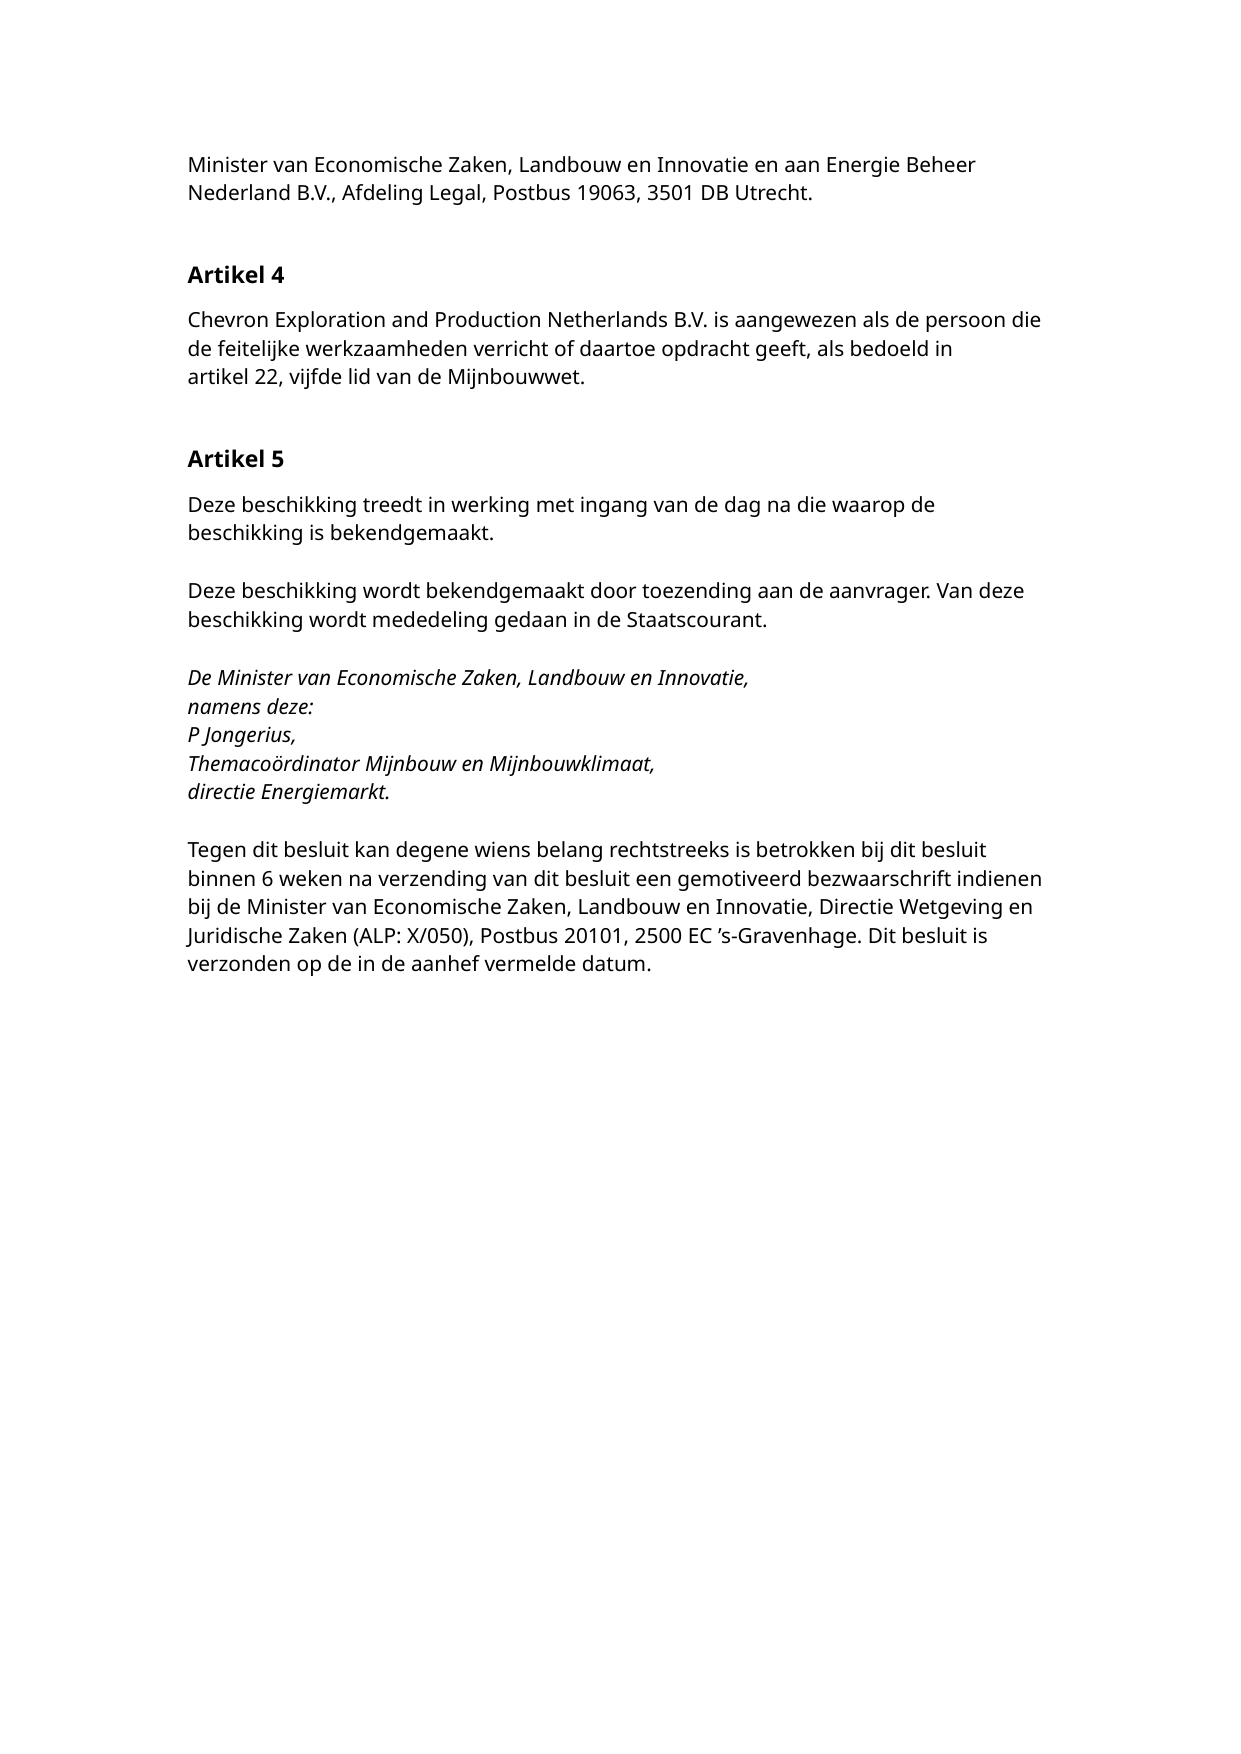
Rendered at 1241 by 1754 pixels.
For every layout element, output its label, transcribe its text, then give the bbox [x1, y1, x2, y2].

subtitle Artikel 5 [187, 443, 1053, 475]
text P Jongerius, [187, 720, 1053, 749]
text Chevron Exploration and Production Netherlands B.V. is aangewezen als de persoon die de feitelijke werkzaamheden verricht of daartoe opdracht geeft, als bedoeld in artikel 22, vijfde lid van de Mijnbouwwet. [187, 306, 1053, 391]
text Tegen dit besluit kan degene wiens belang rechtstreeks is betrokken bij dit besluit binnen 6 weken na verzending van dit besluit een gemotiveerd bezwaarschrift indienen bij de Minister van Economische Zaken, Landbouw en Innovatie, Directie Wetgeving en Juridische Zaken (ALP: X/050), Postbus 20101, 2500 EC ’s-Gravenhage. Dit besluit is verzonden op de in de aanhef vermelde datum. [187, 836, 1053, 978]
subtitle Artikel 4 [187, 259, 1053, 291]
text directie Energiemarkt. [187, 777, 1053, 806]
text Themacoördinator Mijnbouw en Mijnbouwklimaat, [187, 749, 1053, 777]
text Deze beschikking treedt in werking met ingang van de dag na die waarop de beschikking is bekendgemaakt. [187, 490, 1053, 547]
text Minister van Economische Zaken, Landbouw en Innovatie en aan Energie Beheer Nederland B.V., Afdeling Legal, Postbus 19063, 3501 DB Utrecht. [187, 150, 1053, 207]
text De Minister van Economische Zaken, Landbouw en Innovatie, [187, 663, 1053, 692]
text Deze beschikking wordt bekendgemaakt door toezending aan de aanvrager. Van deze beschikking wordt mededeling gedaan in de Staatscourant. [187, 577, 1053, 633]
text namens deze: [187, 692, 1053, 720]
